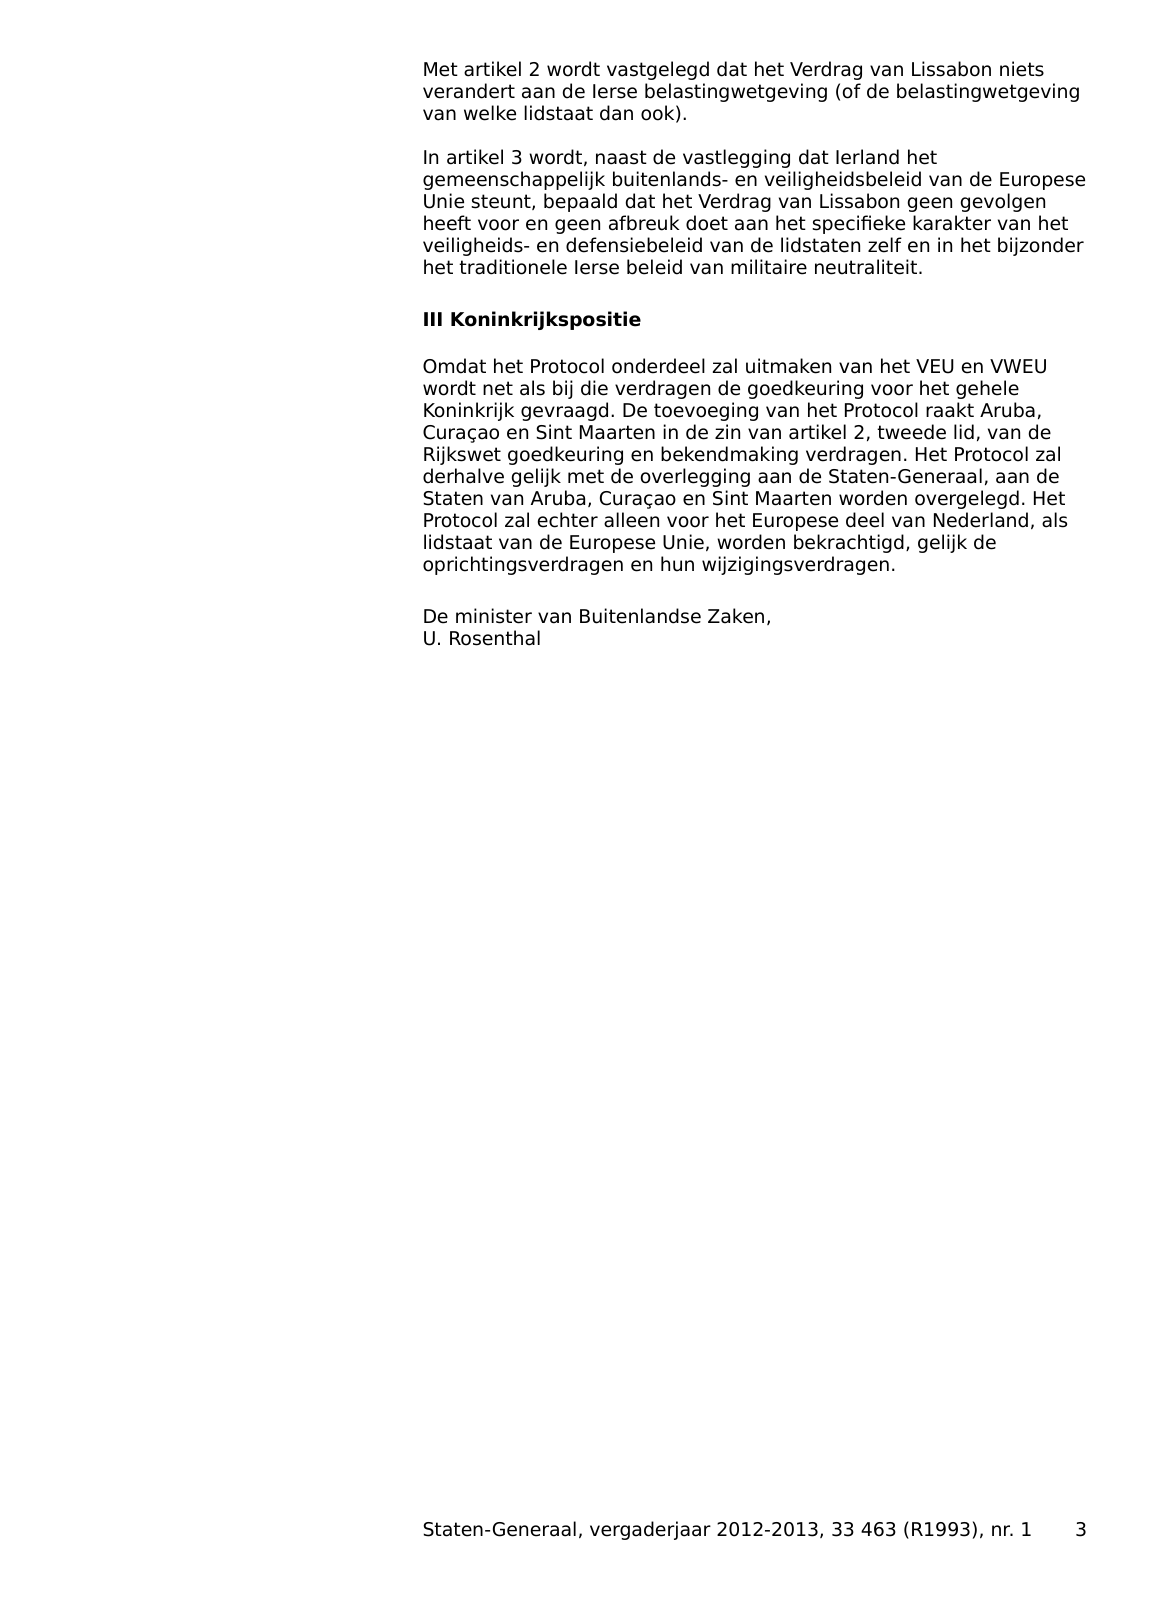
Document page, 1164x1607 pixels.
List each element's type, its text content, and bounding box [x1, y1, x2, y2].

text Omdat het Protocol onderdeel zal uitmaken van het VEU en VWEU wordt net als bij die verdragen de goedkeuring voor het gehele Koninkrijk gevraagd. De toevoeging van het Protocol raakt Aruba, Curaçao en Sint Maarten in de zin van artikel 2, tweede lid, van de Rijkswet goedkeuring en bekendmaking verdragen. Het Protocol zal derhalve gelijk met de overlegging aan de Staten-Generaal, aan de Staten van Aruba, Curaçao en Sint Maarten worden overgelegd. Het Protocol zal echter alleen voor het Europese deel van Nederland, als lidstaat van de Europese Unie, worden bekrachtigd, gelijk de oprichtingsverdragen en hun wijzigingsverdragen. [422, 356, 1087, 576]
subtitle III Koninkrijkspositie [422, 309, 1087, 331]
text Met artikel 2 wordt vastgelegd dat het Verdrag van Lissabon niets verandert aan de Ierse belastingwetgeving (of de belastingwetgeving van welke lidstaat dan ook). [422, 59, 1087, 125]
text De minister van Buitenlandse Zaken, U. Rosenthal [422, 606, 1087, 650]
text In artikel 3 wordt, naast de vastlegging dat Ierland het gemeenschappelijk buitenlands- en veiligheidsbeleid van de Europese Unie steunt, bepaald dat het Verdrag van Lissabon geen gevolgen heeft voor en geen afbreuk doet aan het specifieke karakter van het veiligheids- en defensiebeleid van de lidstaten zelf en in het bijzonder het traditionele Ierse beleid van militaire neutraliteit. [422, 147, 1087, 279]
